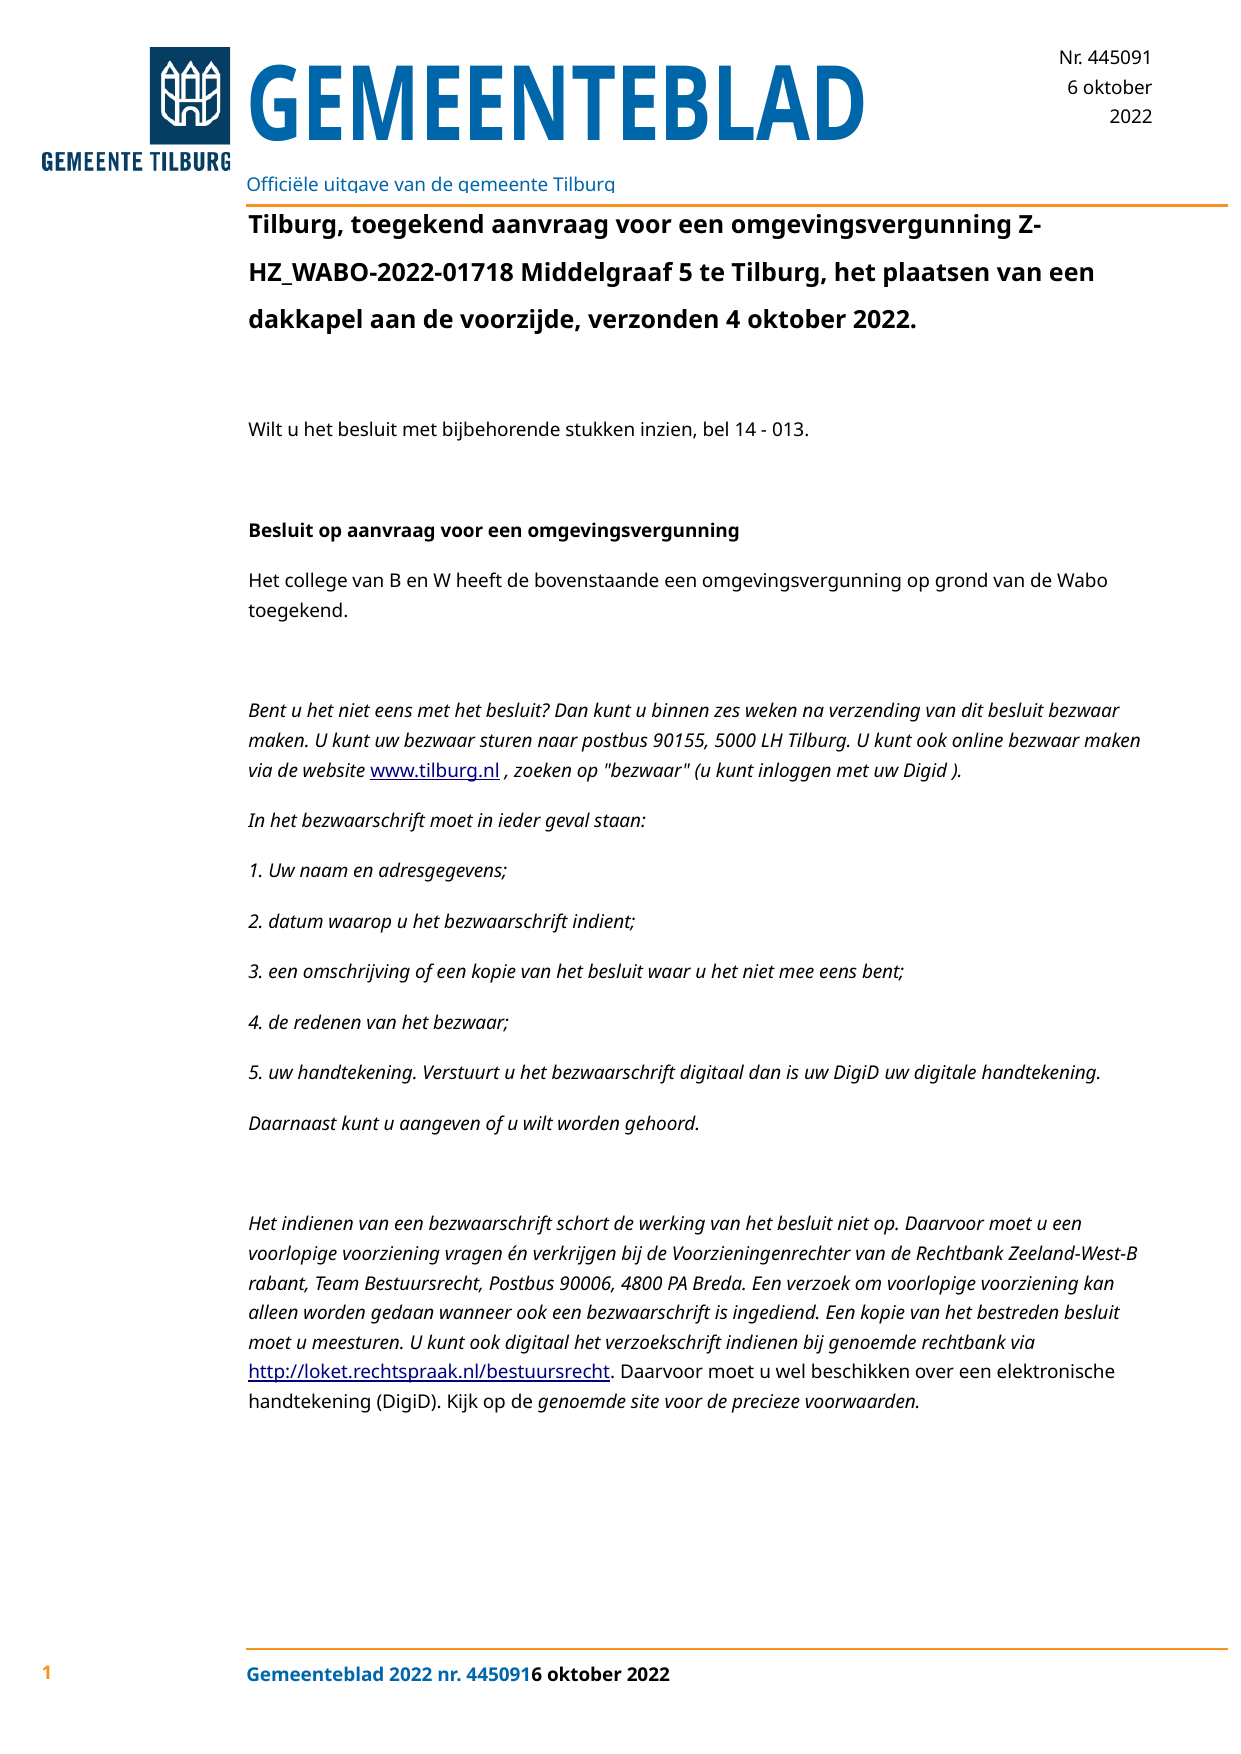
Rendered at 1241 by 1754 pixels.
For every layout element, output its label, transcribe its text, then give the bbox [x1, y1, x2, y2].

text Daarnaast kunt u aangeven of u wilt worden gehoord. [248, 1110, 1152, 1135]
text 4. de redenen van het bezwaar; [248, 1009, 1152, 1034]
text 1. Uw naam en adresgegevens; [248, 858, 1152, 883]
text 2. datum waarop u het bezwaarschrift indient; [248, 908, 1152, 934]
text Wilt u het besluit met bijbehorende stukken inzien, bel 14 - 013. [248, 416, 1152, 442]
text Besluit op aanvraag voor een omgevingsvergunning [248, 517, 1152, 542]
text Het college van B en W heeft de bovenstaande een omgevingsvergunning op grond van de Wabo toegekend. [248, 567, 1152, 622]
picture [41, 47, 231, 172]
text 5. uw handtekening. Verstuurt u het bezwaarschrift digitaal dan is uw DigiD uw digitale handtekening. [248, 1059, 1152, 1085]
text Bent u het niet eens met het besluit? Dan kunt u binnen zes weken na verzending van dit besluit bezwaar maken. U kunt uw bezwaar sturen naar postbus 90155, 5000 LH Tilburg. U kunt ook online bezwaar maken via de website www.tilburg.nl , zoeken op "bezwaar" (u kunt inloggen met uw Digid ). [248, 698, 1152, 782]
text Tilburg, toegekend aanvraag voor een omgevingsvergunning Z-HZ_WABO-2022-01718 Middelgraaf 5 te Tilburg, het plaatsen van een dakkapel aan de voorzijde, verzonden 4 oktober 2022. [248, 207, 1152, 336]
text In het bezwaarschrift moet in ieder geval staan: [248, 807, 1152, 833]
text 3. een omschrijving of een kopie van het besluit waar u het niet mee eens bent; [248, 958, 1152, 984]
text Het indienen van een bezwaarschrift schort de werking van het besluit niet op. Daarvoor moet u een voorlopige voorziening vragen én verkrijgen bij de Voorzieningenrechter van de Rechtbank Zeeland-West-B rabant, Team Bestuursrecht, Postbus 90006, 4800 PA Breda. Een verzoek om voorlopige voorziening kan alleen worden gedaan wanneer ook een bezwaarschrift is ingediend. Een kopie van het bestreden besluit moet u meesturen. U kunt ook digitaal het verzoekschrift indienen bij genoemde rechtbank via http://loket.rechtspraak.nl/bestuursrecht. Daarvoor moet u wel beschikken over een elektronische handtekening (DigiD). Kijk op de genoemde site voor de precieze voorwaarden. [248, 1211, 1152, 1414]
